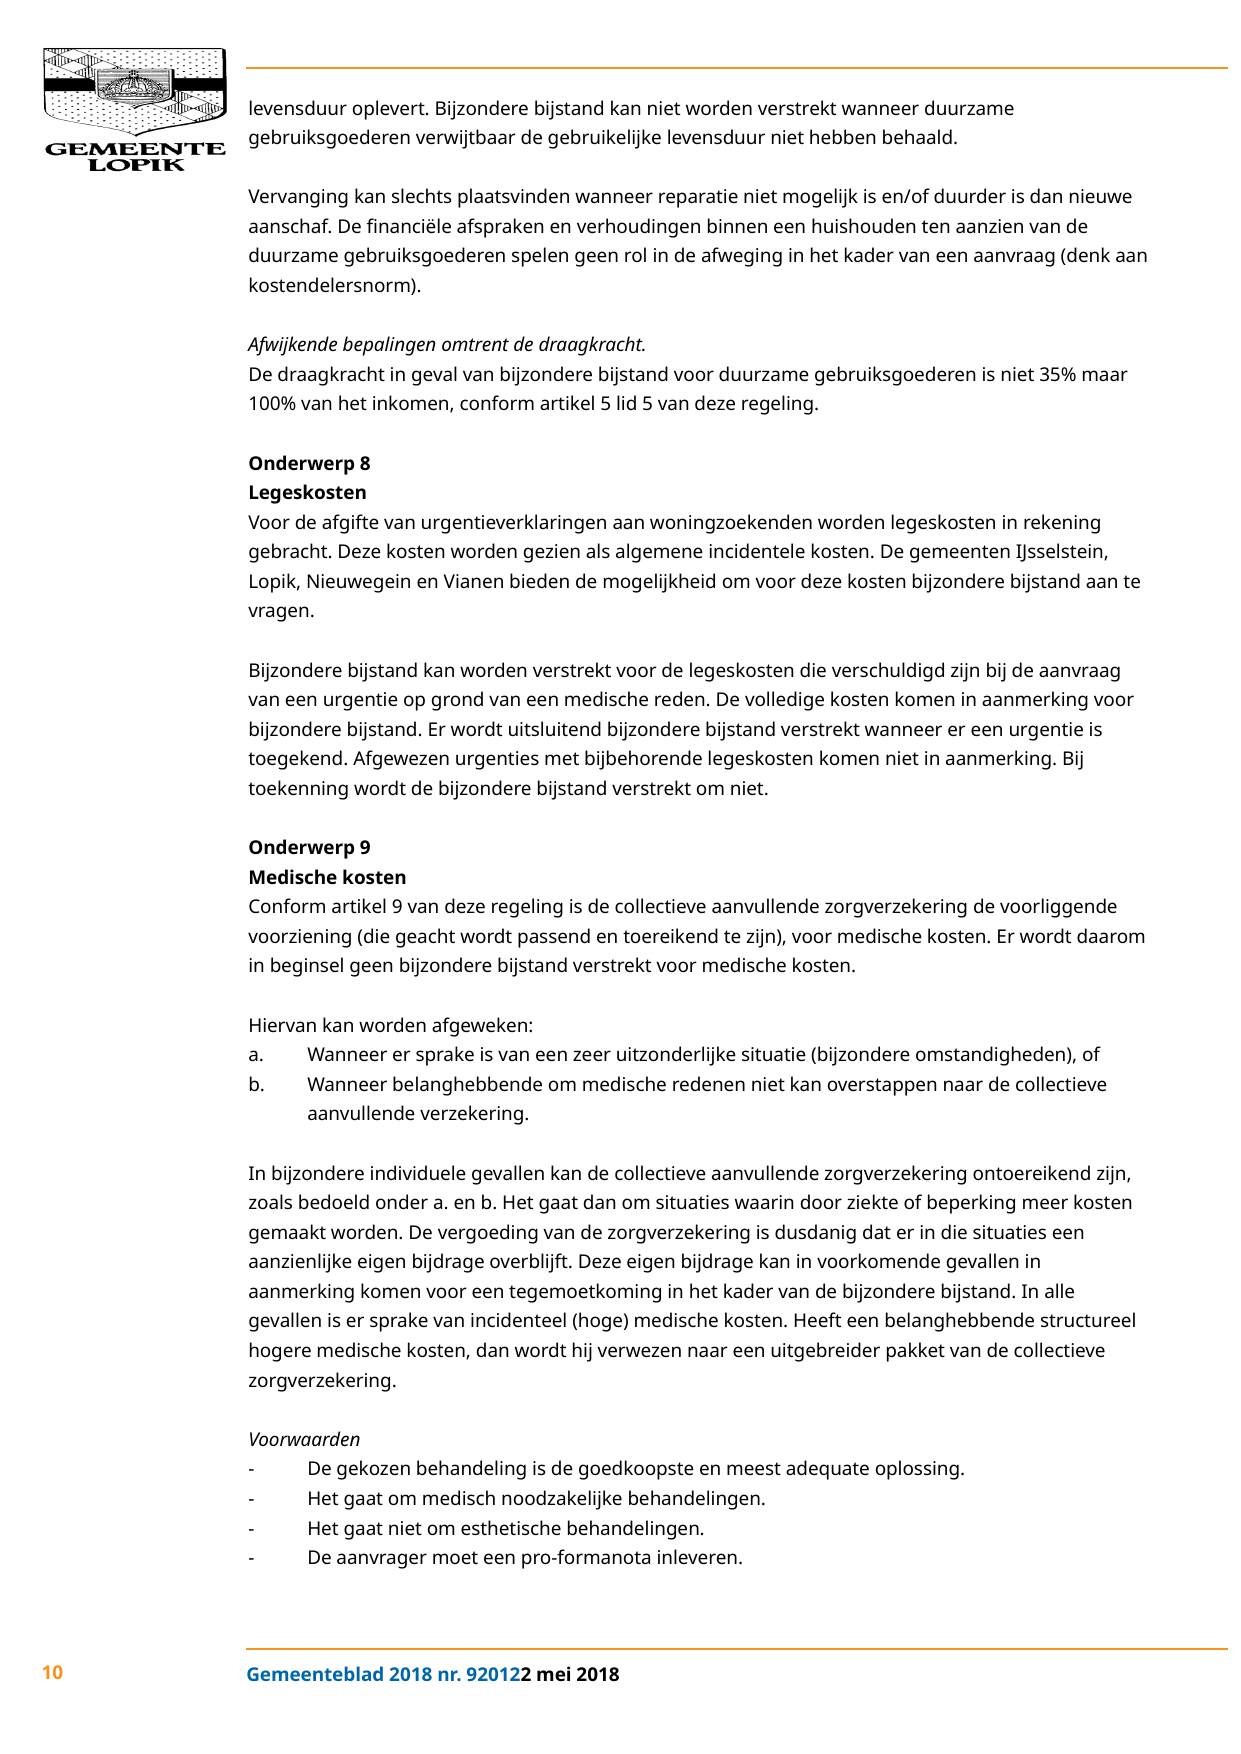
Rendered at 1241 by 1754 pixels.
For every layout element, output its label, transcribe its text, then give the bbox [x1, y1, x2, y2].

text levensduur oplevert. Bijzondere bijstand kan niet worden verstrekt wanneer duurzame gebruiksgoederen verwijtbaar de gebruikelijke levensduur niet hebben behaald. [248, 95, 1152, 150]
text Onderwerp 9 [248, 834, 1152, 860]
text Bijzondere bijstand kan worden verstrekt voor de legeskosten die verschuldigd zijn bij de aanvraag van een urgentie op grond van een medische reden. De volledige kosten komen in aanmerking voor bijzondere bijstand. Er wordt uitsluitend bijzondere bijstand verstrekt wanneer er een urgentie is toegekend. Afgewezen urgenties met bijbehorende legeskosten komen niet in aanmerking. Bij toekenning wordt de bijzondere bijstand verstrekt om niet. [248, 657, 1152, 801]
text Voor de afgifte van urgentieverklaringen aan woningzoekenden worden legeskosten in rekening gebracht. Deze kosten worden gezien als algemene incidentele kosten. De gemeenten IJsselstein, Lopik, Nieuwegein en Vianen bieden de mogelijkheid om voor deze kosten bijzondere bijstand aan te vragen. [248, 509, 1152, 623]
text Medische kosten [248, 864, 1152, 890]
list De gekozen behandeling is de goedkoopste en meest adequate oplossing. [248, 1456, 1152, 1481]
list Wanneer belanghebbende om medische redenen niet kan overstappen naar de collectieve aanvullende verzekering. [248, 1071, 1152, 1126]
picture [41, 47, 231, 172]
text Hiervan kan worden afgeweken: [248, 1012, 1152, 1038]
text Legeskosten [248, 479, 1152, 505]
text In bijzondere individuele gevallen kan de collectieve aanvullende zorgverzekering ontoereikend zijn, zoals bedoeld onder a. en b. Het gaat dan om situaties waarin door ziekte of beperking meer kosten gemaakt worden. De vergoeding van de zorgverzekering is dusdanig dat er in die situaties een aanzienlijke eigen bijdrage overblijft. Deze eigen bijdrage kan in voorkomende gevallen in aanmerking komen voor een tegemoetkoming in het kader van de bijzondere bijstand. In alle gevallen is er sprake van incidenteel (hoge) medische kosten. Heeft een belanghebbende structureel hogere medische kosten, dan wordt hij verwezen naar een uitgebreider pakket van de collectieve zorgverzekering. [248, 1160, 1152, 1393]
text Onderwerp 8 [248, 450, 1152, 476]
text Vervanging kan slechts plaatsvinden wanneer reparatie niet mogelijk is en/of duurder is dan nieuwe aanschaf. De financiële afspraken en verhoudingen binnen een huishouden ten aanzien van de duurzame gebruiksgoederen spelen geen rol in de afweging in het kader van een aanvraag (denk aan kostendelersnorm). [248, 183, 1152, 298]
list Het gaat om medisch noodzakelijke behandelingen. [248, 1485, 1152, 1511]
text De draagkracht in geval van bijzondere bijstand voor duurzame gebruiksgoederen is niet 35% maar 100% van het inkomen, conform artikel 5 lid 5 van deze regeling. [248, 361, 1152, 416]
list Het gaat niet om esthetische behandelingen. [248, 1515, 1152, 1541]
text Afwijkende bepalingen omtrent de draagkracht. [248, 331, 1152, 357]
text Conform artikel 9 van deze regeling is de collectieve aanvullende zorgverzekering de voorliggende voorziening (die geacht wordt passend en toereikend te zijn), voor medische kosten. Er wordt daarom in beginsel geen bijzondere bijstand verstrekt voor medische kosten. [248, 893, 1152, 978]
list Wanneer er sprake is van een zeer uitzonderlijke situatie (bijzondere omstandigheden), of [248, 1041, 1152, 1067]
text Voorwaarden [248, 1426, 1152, 1452]
list De aanvrager moet een pro-formanota inleveren. [248, 1544, 1152, 1570]
